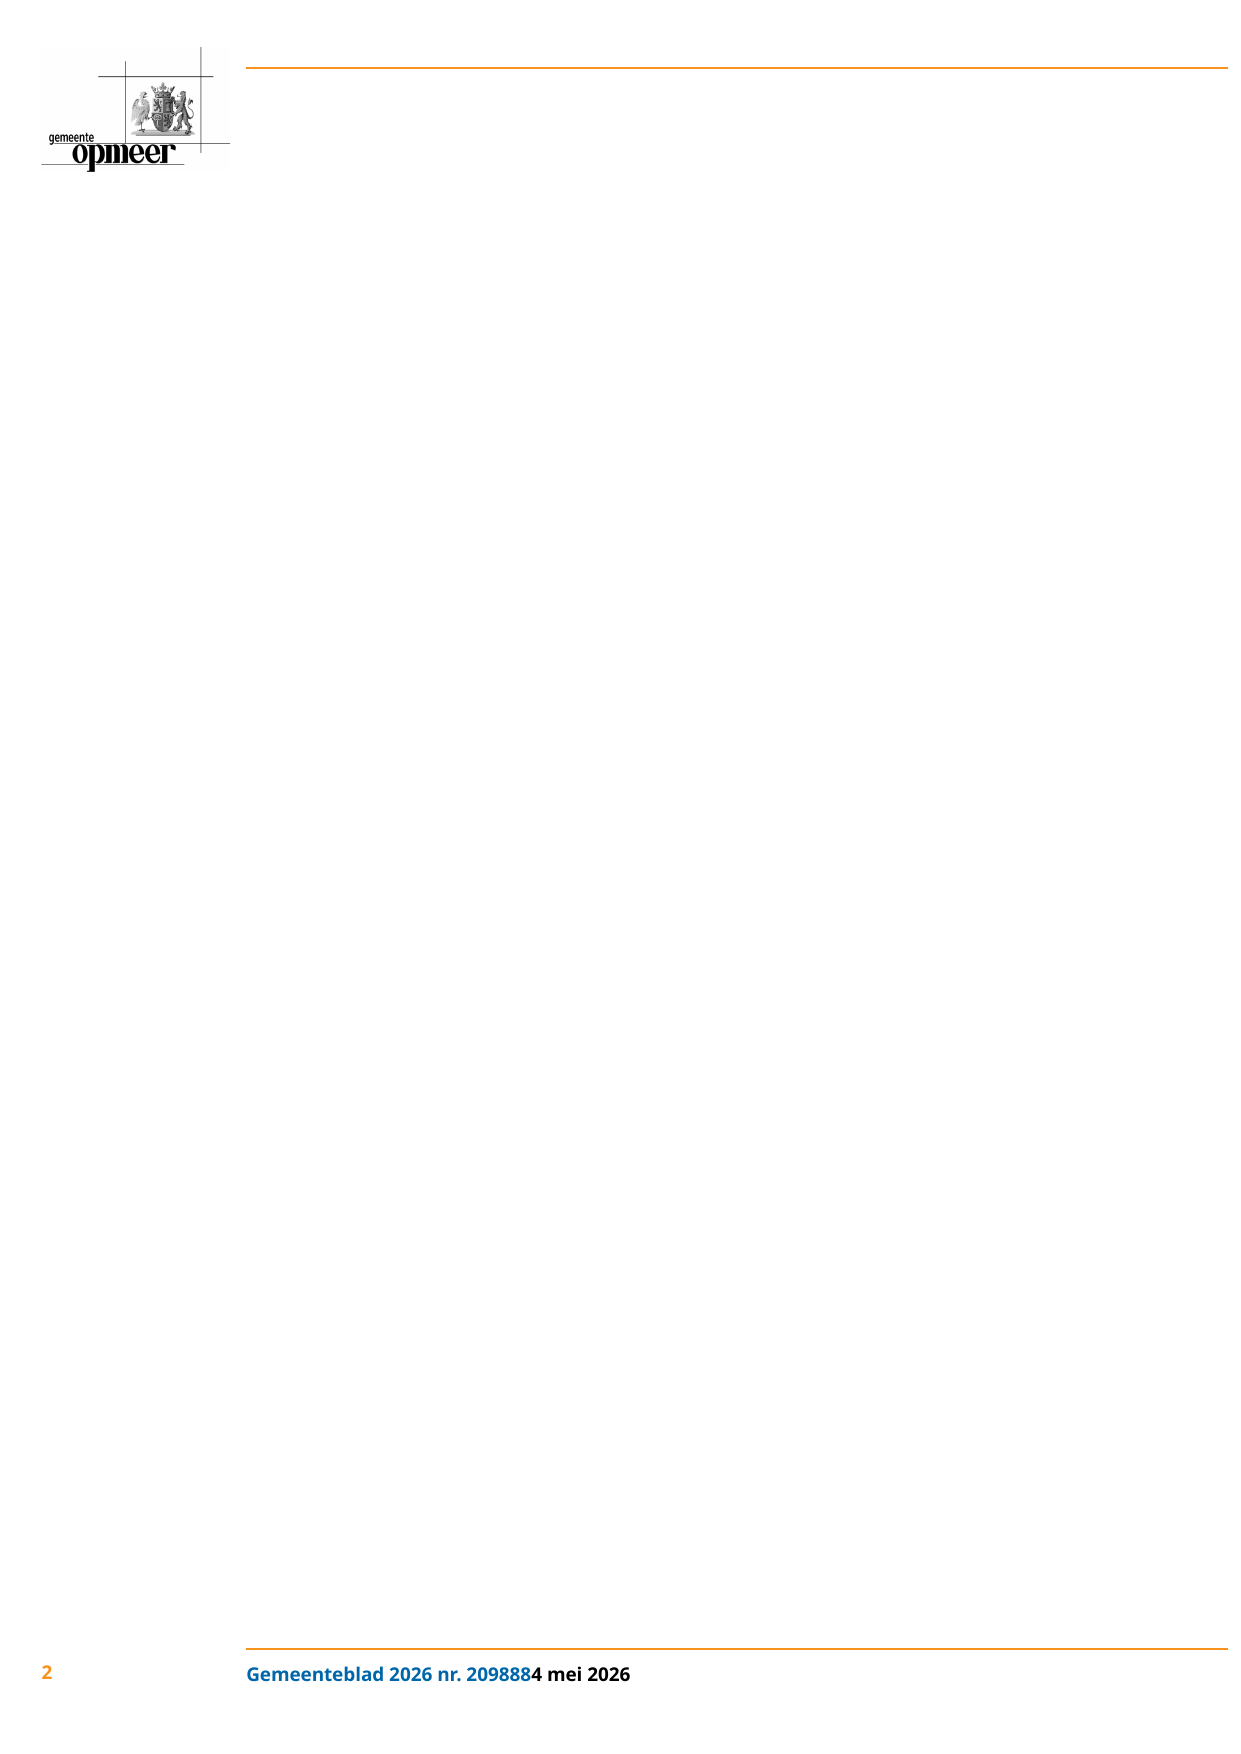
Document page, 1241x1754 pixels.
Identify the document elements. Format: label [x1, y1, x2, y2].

picture [41, 47, 231, 172]
